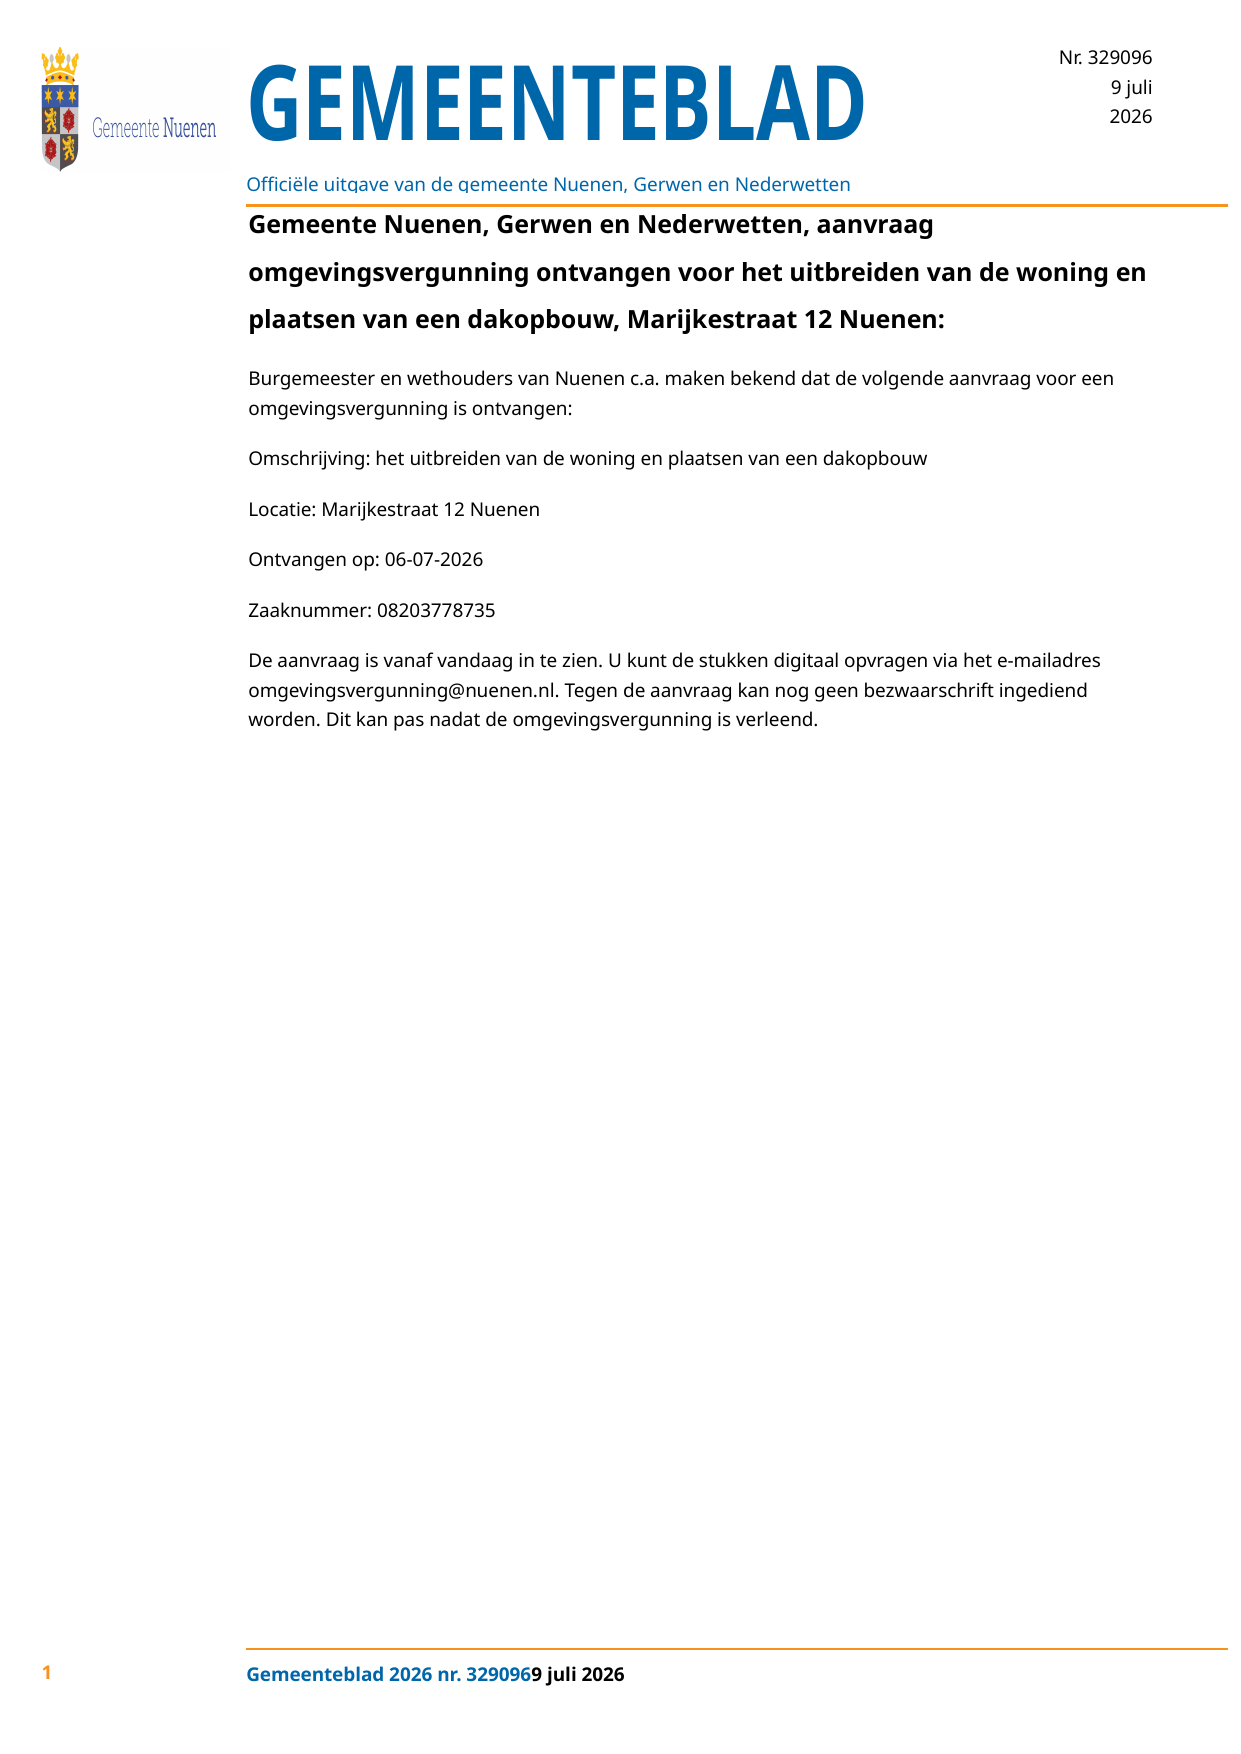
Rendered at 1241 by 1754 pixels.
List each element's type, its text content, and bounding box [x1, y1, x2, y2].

picture [41, 47, 231, 172]
text Gemeente Nuenen, Gerwen en Nederwetten, aanvraag omgevingsvergunning ontvangen voor het uitbreiden van de woning en plaatsen van een dakopbouw, Marijkestraat 12 Nuenen: [248, 207, 1152, 336]
text Locatie: Marijkestraat 12 Nuenen [248, 496, 1152, 522]
text Ontvangen op: 06-07-2026 [248, 546, 1152, 572]
text De aanvraag is vanaf vandaag in te zien. U kunt de stukken digitaal opvragen via het e-mailadres omgevingsvergunning@nuenen.nl. Tegen de aanvraag kan nog geen bezwaarschrift ingediend worden. Dit kan pas nadat de omgevingsvergunning is verleend. [248, 647, 1152, 732]
text Burgemeester en wethouders van Nuenen c.a. maken bekend dat de volgende aanvraag voor een omgevingsvergunning is ontvangen: [248, 366, 1152, 421]
text Omschrijving: het uitbreiden van de woning en plaatsen van een dakopbouw [248, 446, 1152, 471]
text Zaaknummer: 08203778735 [248, 597, 1152, 622]
